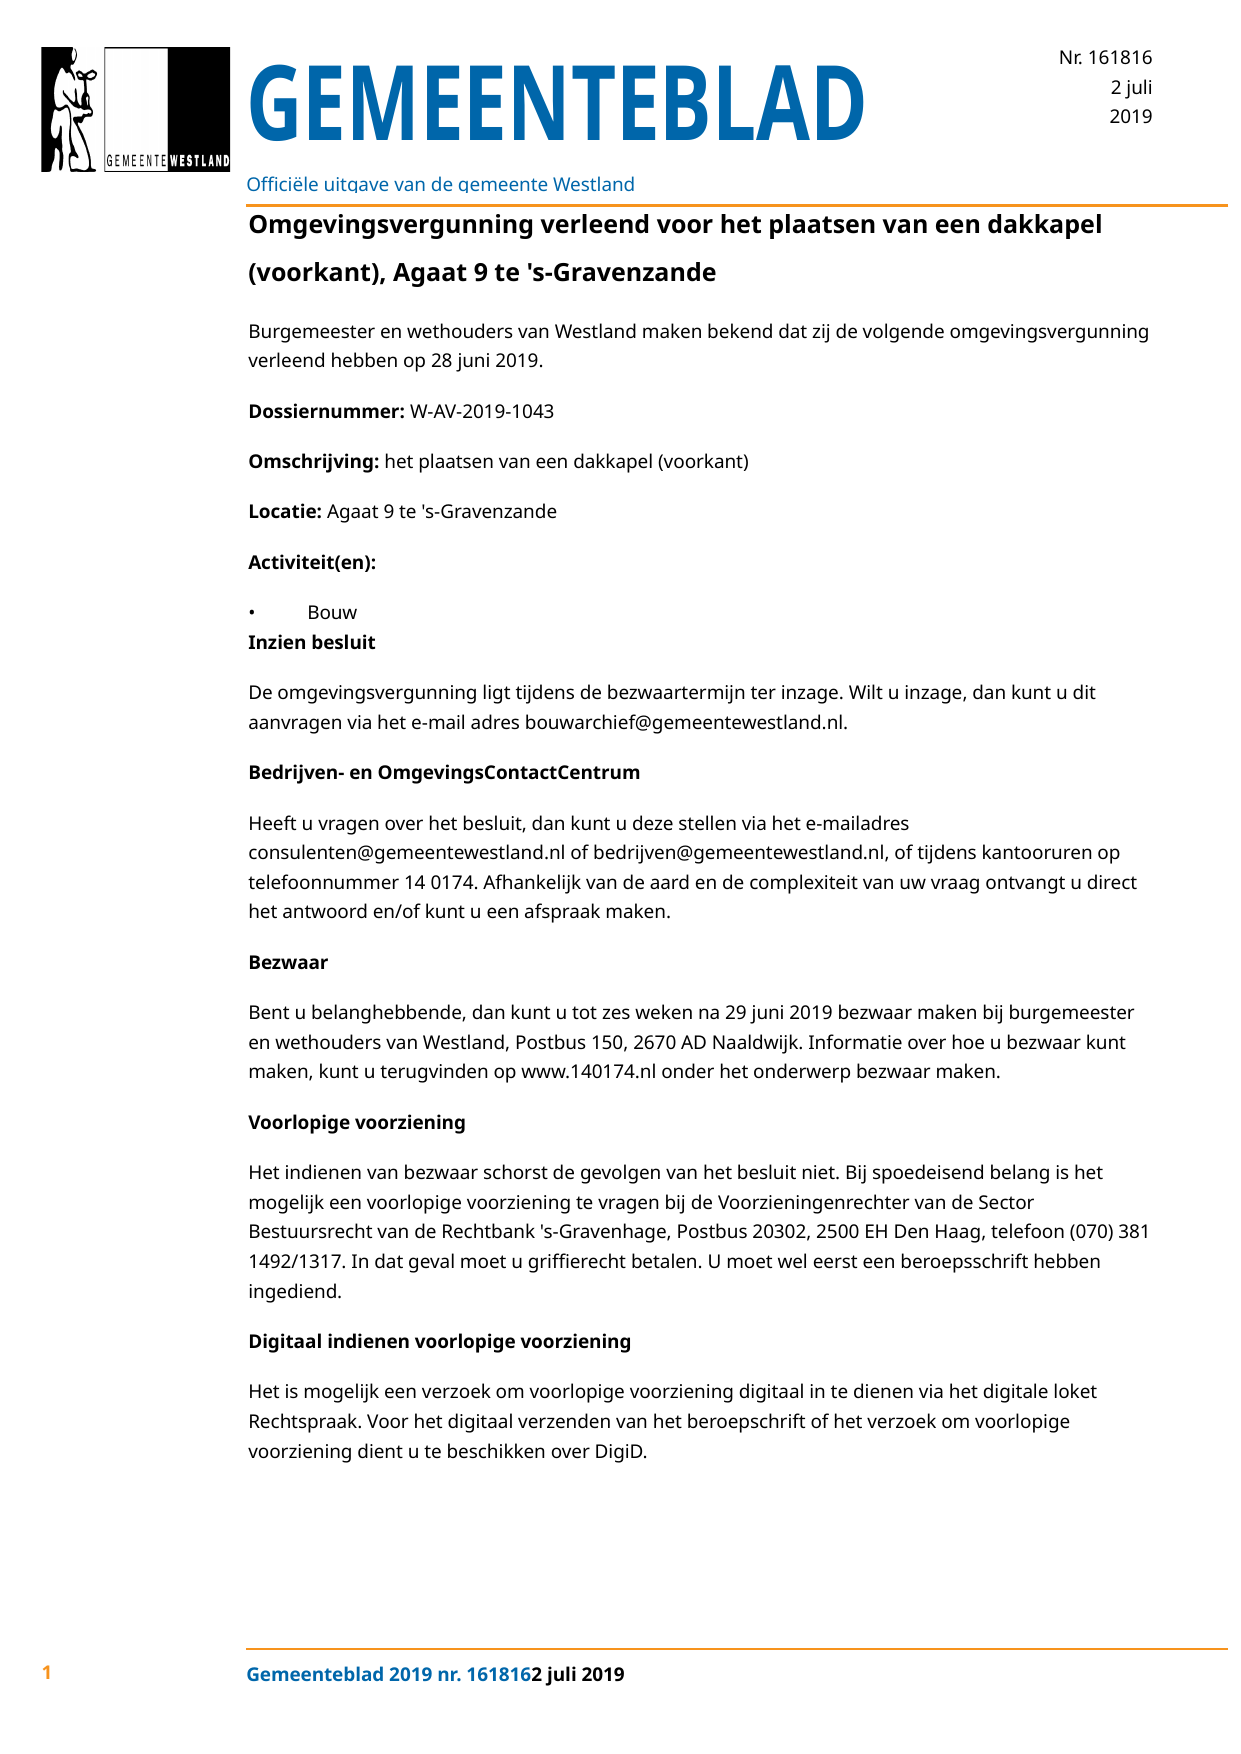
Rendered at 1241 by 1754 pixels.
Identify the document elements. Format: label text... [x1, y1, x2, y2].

text Digitaal indienen voorlopige voorziening [248, 1328, 1152, 1354]
text Locatie: Agaat 9 te 's-Gravenzande [248, 499, 1152, 524]
text Activiteit(en): [248, 549, 1152, 575]
text Het is mogelijk een verzoek om voorlopige voorziening digitaal in te dienen via het digitale loket Rechtspraak. Voor het digitaal verzenden van het beroepschrift of het verzoek om voorlopige voorziening dient u te beschikken over DigiD. [248, 1379, 1152, 1464]
text Bedrijven- en OmgevingsContactCentrum [248, 759, 1152, 785]
text Bent u belanghebbende, dan kunt u tot zes weken na 29 juni 2019 bezwaar maken bij burgemeester en wethouders van Westland, Postbus 150, 2670 AD Naaldwijk. Informatie over hoe u bezwaar kunt maken, kunt u terugvinden op www.140174.nl onder het onderwerp bezwaar maken. [248, 999, 1152, 1084]
picture [41, 47, 231, 172]
text Burgemeester en wethouders van Westland maken bekend dat zij de volgende omgevingsvergunning verleend hebben op 28 juni 2019. [248, 318, 1152, 373]
text Omschrijving: het plaatsen van een dakkapel (voorkant) [248, 448, 1152, 474]
text De omgevingsvergunning ligt tijdens de bezwaartermijn ter inzage. Wilt u inzage, dan kunt u dit aanvragen via het e-mail adres bouwarchief@gemeentewestland.nl. [248, 679, 1152, 735]
text Dossiernummer: W-AV-2019-1043 [248, 398, 1152, 424]
text Inzien besluit [248, 629, 1152, 655]
text Het indienen van bezwaar schorst de gevolgen van het besluit niet. Bij spoedeisend belang is het mogelijk een voorlopige voorziening te vragen bij de Voorzieningenrechter van de Sector Bestuursrecht van de Rechtbank 's-Gravenhage, Postbus 20302, 2500 EH Den Haag, telefoon (070) 381 1492/1317. In dat geval moet u griffierecht betalen. U moet wel eerst een beroepsschrift hebben ingediend. [248, 1159, 1152, 1304]
text Bezwaar [248, 949, 1152, 975]
text Omgevingsvergunning verleend voor het plaatsen van een dakkapel (voorkant), Agaat 9 te 's-Gravenzande [248, 207, 1152, 288]
text Voorlopige voorziening [248, 1109, 1152, 1135]
list Bouw [248, 599, 1152, 625]
text Heeft u vragen over het besluit, dan kunt u deze stellen via het e-mailadres consulenten@gemeentewestland.nl of bedrijven@gemeentewestland.nl, of tijdens kantooruren op telefoonnummer 14 0174. Afhankelijk van de aard en de complexiteit van uw vraag ontvangt u direct het antwoord en/of kunt u een afspraak maken. [248, 810, 1152, 924]
